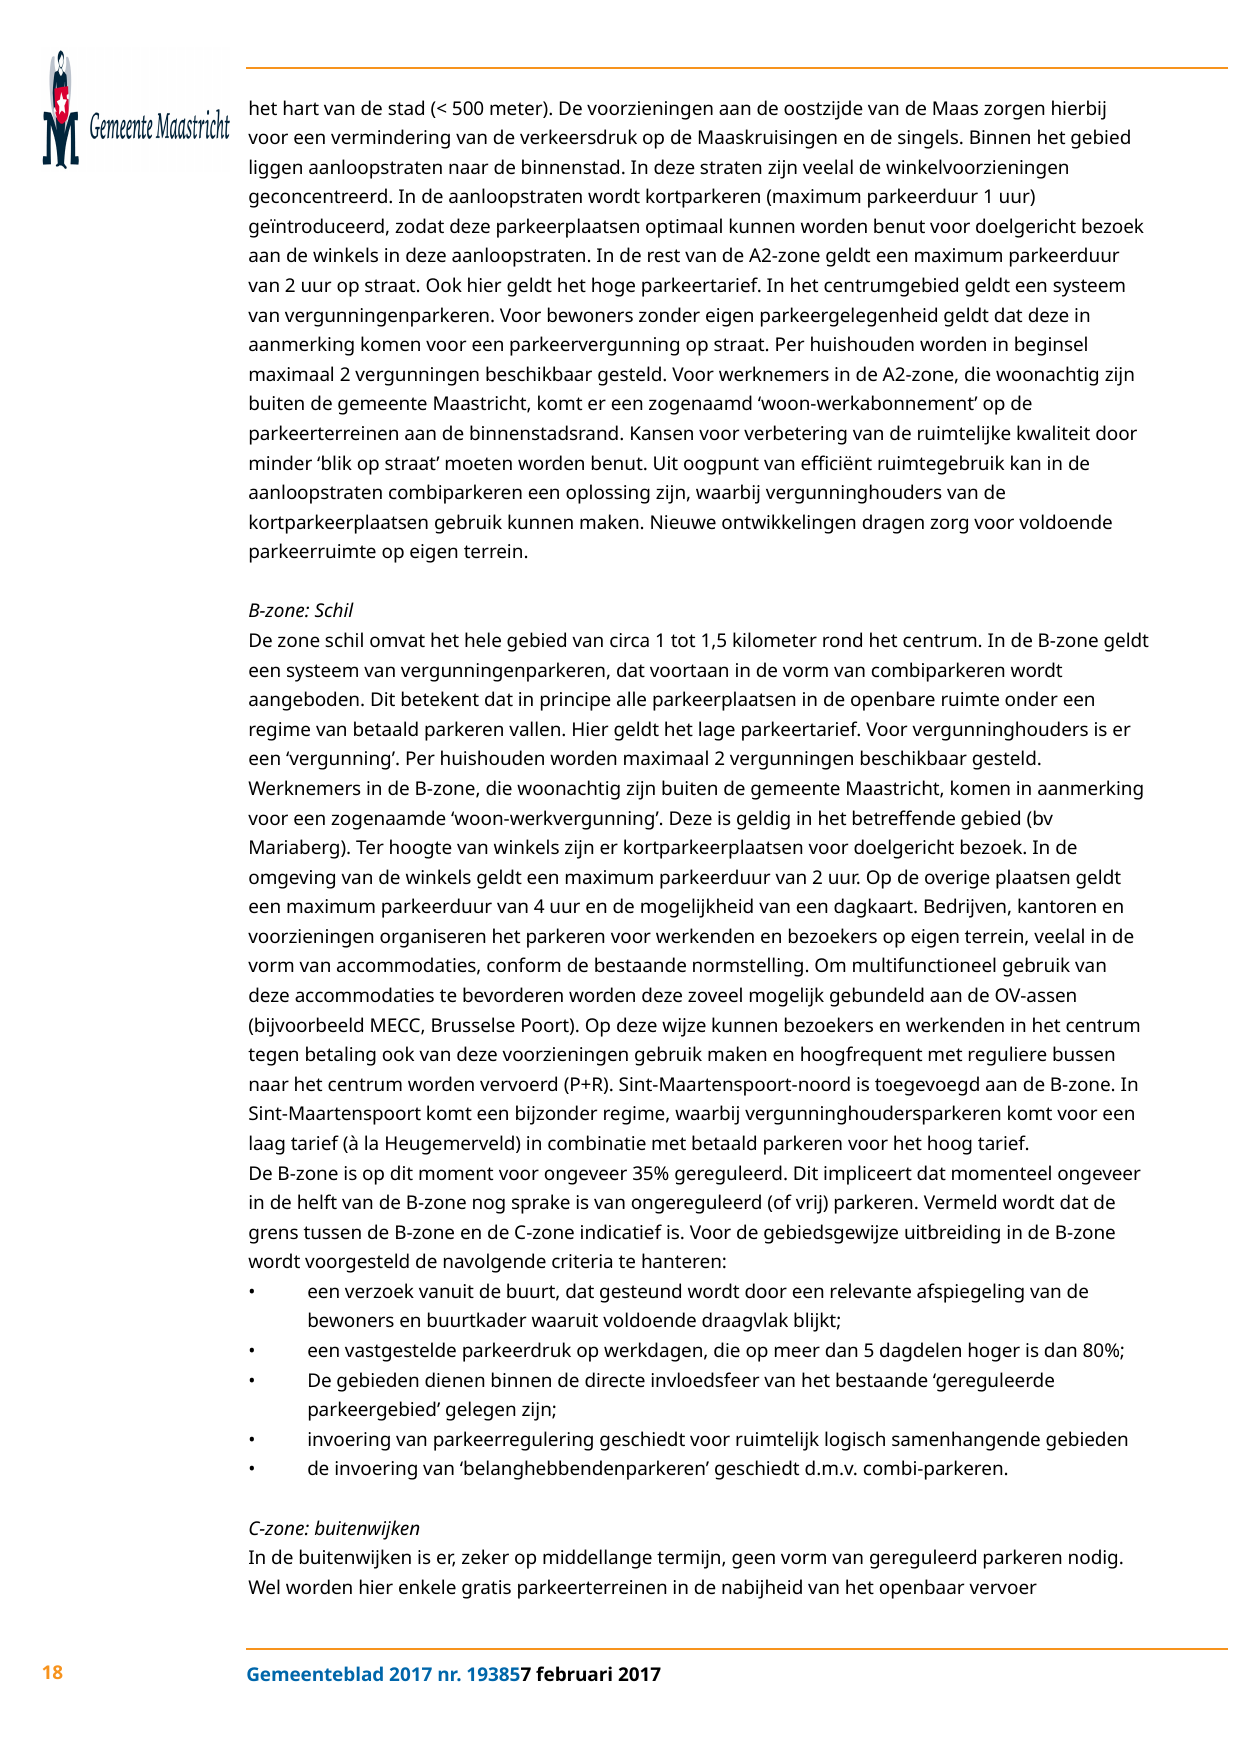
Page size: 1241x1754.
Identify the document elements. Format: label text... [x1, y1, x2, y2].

list de invoering van ‘belanghebbendenparkeren’ geschiedt d.m.v. combi-parkeren. [248, 1456, 1152, 1481]
list een vastgestelde parkeerdruk op werkdagen, die op meer dan 5 dagdelen hoger is dan 80%; [248, 1337, 1152, 1363]
list invoering van parkeerregulering geschiedt voor ruimtelijk logisch samenhangende gebieden [248, 1426, 1152, 1452]
text In de buitenwijken is er, zeker op middellange termijn, geen vorm van gereguleerd parkeren nodig. Wel worden hier enkele gratis parkeerterreinen in de nabijheid van het openbaar vervoer [248, 1544, 1152, 1600]
list een verzoek vanuit de buurt, dat gesteund wordt door een relevante afspiegeling van de bewoners en buurtkader waaruit voldoende draagvlak blijkt; [248, 1278, 1152, 1333]
text De B-zone is op dit moment voor ongeveer 35% gereguleerd. Dit impliceert dat momenteel ongeveer in de helft van de B-zone nog sprake is van ongereguleerd (of vrij) parkeren. Vermeld wordt dat de grens tussen de B-zone en de C-zone indicatief is. Voor de gebiedsgewijze uitbreiding in de B-zone wordt voorgesteld de navolgende criteria te hanteren: [248, 1160, 1152, 1274]
text B-zone: Schil [248, 598, 1152, 623]
text het hart van de stad (< 500 meter). De voorzieningen aan de oostzijde van de Maas zorgen hierbij voor een vermindering van de verkeersdruk op de Maaskruisingen en de singels. Binnen het gebied liggen aanloopstraten naar de binnenstad. In deze straten zijn veelal de winkelvoorzieningen geconcentreerd. In de aanloopstraten wordt kortparkeren (maximum parkeerduur 1 uur) geïntroduceerd, zodat deze parkeerplaatsen optimaal kunnen worden benut voor doelgericht bezoek aan de winkels in deze aanloopstraten. In de rest van de A2-zone geldt een maximum parkeerduur van 2 uur op straat. Ook hier geldt het hoge parkeertarief. In het centrumgebied geldt een systeem van vergunningenparkeren. Voor bewoners zonder eigen parkeergelegenheid geldt dat deze in aanmerking komen voor een parkeervergunning op straat. Per huishouden worden in beginsel maximaal 2 vergunningen beschikbaar gesteld. Voor werknemers in de A2-zone, die woonachtig zijn buiten de gemeente Maastricht, komt er een zogenaamd ‘woon-werkabonnement’ op de parkeerterreinen aan de binnenstadsrand. Kansen voor verbetering van de ruimtelijke kwaliteit door minder ‘blik op straat’ moeten worden benut. Uit oogpunt van efficiënt ruimtegebruik kan in de aanloopstraten combiparkeren een oplossing zijn, waarbij vergunninghouders van de kortparkeerplaatsen gebruik kunnen maken. Nieuwe ontwikkelingen dragen zorg voor voldoende parkeerruimte op eigen terrein. [248, 95, 1152, 564]
list De gebieden dienen binnen de directe invloedsfeer van het bestaande ‘gereguleerde parkeergebied’ gelegen zijn; [248, 1367, 1152, 1422]
text De zone schil omvat het hele gebied van circa 1 tot 1,5 kilometer rond het centrum. In de B-zone geldt een systeem van vergunningenparkeren, dat voortaan in de vorm van combiparkeren wordt aangeboden. Dit betekent dat in principe alle parkeerplaatsen in de openbare ruimte onder een regime van betaald parkeren vallen. Hier geldt het lage parkeertarief. Voor vergunninghouders is er een ‘vergunning’. Per huishouden worden maximaal 2 vergunningen beschikbaar gesteld. Werknemers in de B-zone, die woonachtig zijn buiten de gemeente Maastricht, komen in aanmerking voor een zogenaamde ‘woon-werkvergunning’. Deze is geldig in het betreffende gebied (bv Mariaberg). Ter hoogte van winkels zijn er kortparkeerplaatsen voor doelgericht bezoek. In de omgeving van de winkels geldt een maximum parkeerduur van 2 uur. Op de overige plaatsen geldt een maximum parkeerduur van 4 uur en de mogelijkheid van een dagkaart. Bedrijven, kantoren en voorzieningen organiseren het parkeren voor werkenden en bezoekers op eigen terrein, veelal in de vorm van accommodaties, conform de bestaande normstelling. Om multifunctioneel gebruik van deze accommodaties te bevorderen worden deze zoveel mogelijk gebundeld aan de OV-assen (bijvoorbeeld MECC, Brusselse Poort). Op deze wijze kunnen bezoekers en werkenden in het centrum tegen betaling ook van deze voorzieningen gebruik maken en hoogfrequent met reguliere bussen naar het centrum worden vervoerd (P+R). Sint-Maartenspoort-noord is toegevoegd aan de B-zone. In Sint-Maartenspoort komt een bijzonder regime, waarbij vergunninghoudersparkeren komt voor een laag tarief (à la Heugemerveld) in combinatie met betaald parkeren voor het hoog tarief. [248, 627, 1152, 1156]
text C-zone: buitenwijken [248, 1515, 1152, 1541]
picture [41, 47, 231, 172]
